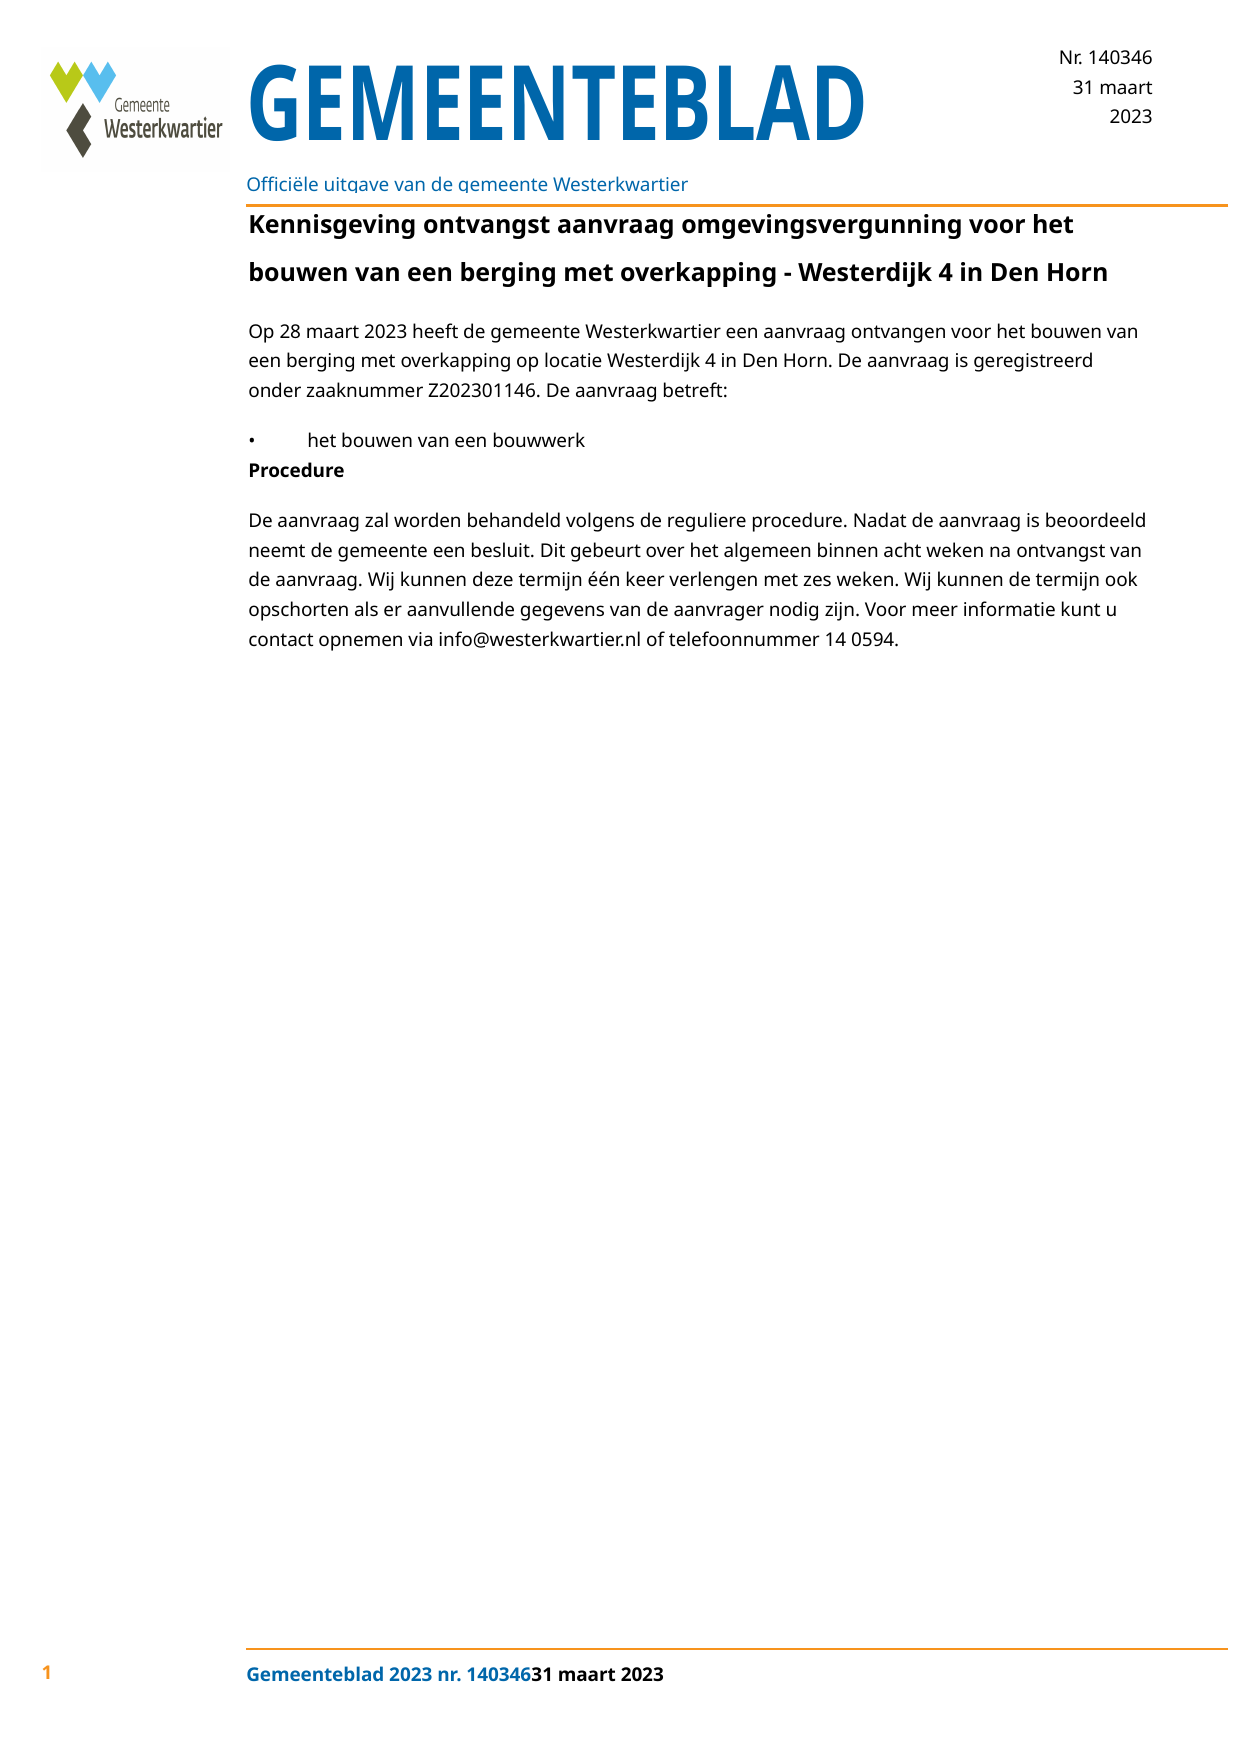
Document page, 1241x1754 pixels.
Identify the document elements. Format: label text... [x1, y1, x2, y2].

text De aanvraag zal worden behandeld volgens de reguliere procedure. Nadat de aanvraag is beoordeeld neemt de gemeente een besluit. Dit gebeurt over het algemeen binnen acht weken na ontvangst van de aanvraag. Wij kunnen deze termijn één keer verlengen met zes weken. Wij kunnen de termijn ook opschorten als er aanvullende gegevens van de aanvrager nodig zijn. Voor meer informatie kunt u contact opnemen via info@westerkwartier.nl of telefoonnummer 14 0594. [248, 507, 1152, 652]
list het bouwen van een bouwwerk [248, 427, 1152, 453]
picture [41, 47, 231, 172]
text Kennisgeving ontvangst aanvraag omgevingsvergunning voor het bouwen van een berging met overkapping - Westerdijk 4 in Den Horn [248, 207, 1152, 288]
text Op 28 maart 2023 heeft de gemeente Westerkwartier een aanvraag ontvangen voor het bouwen van een berging met overkapping op locatie Westerdijk 4 in Den Horn. De aanvraag is geregistreerd onder zaaknummer Z202301146. De aanvraag betreft: [248, 318, 1152, 403]
text Procedure [248, 457, 1152, 483]
